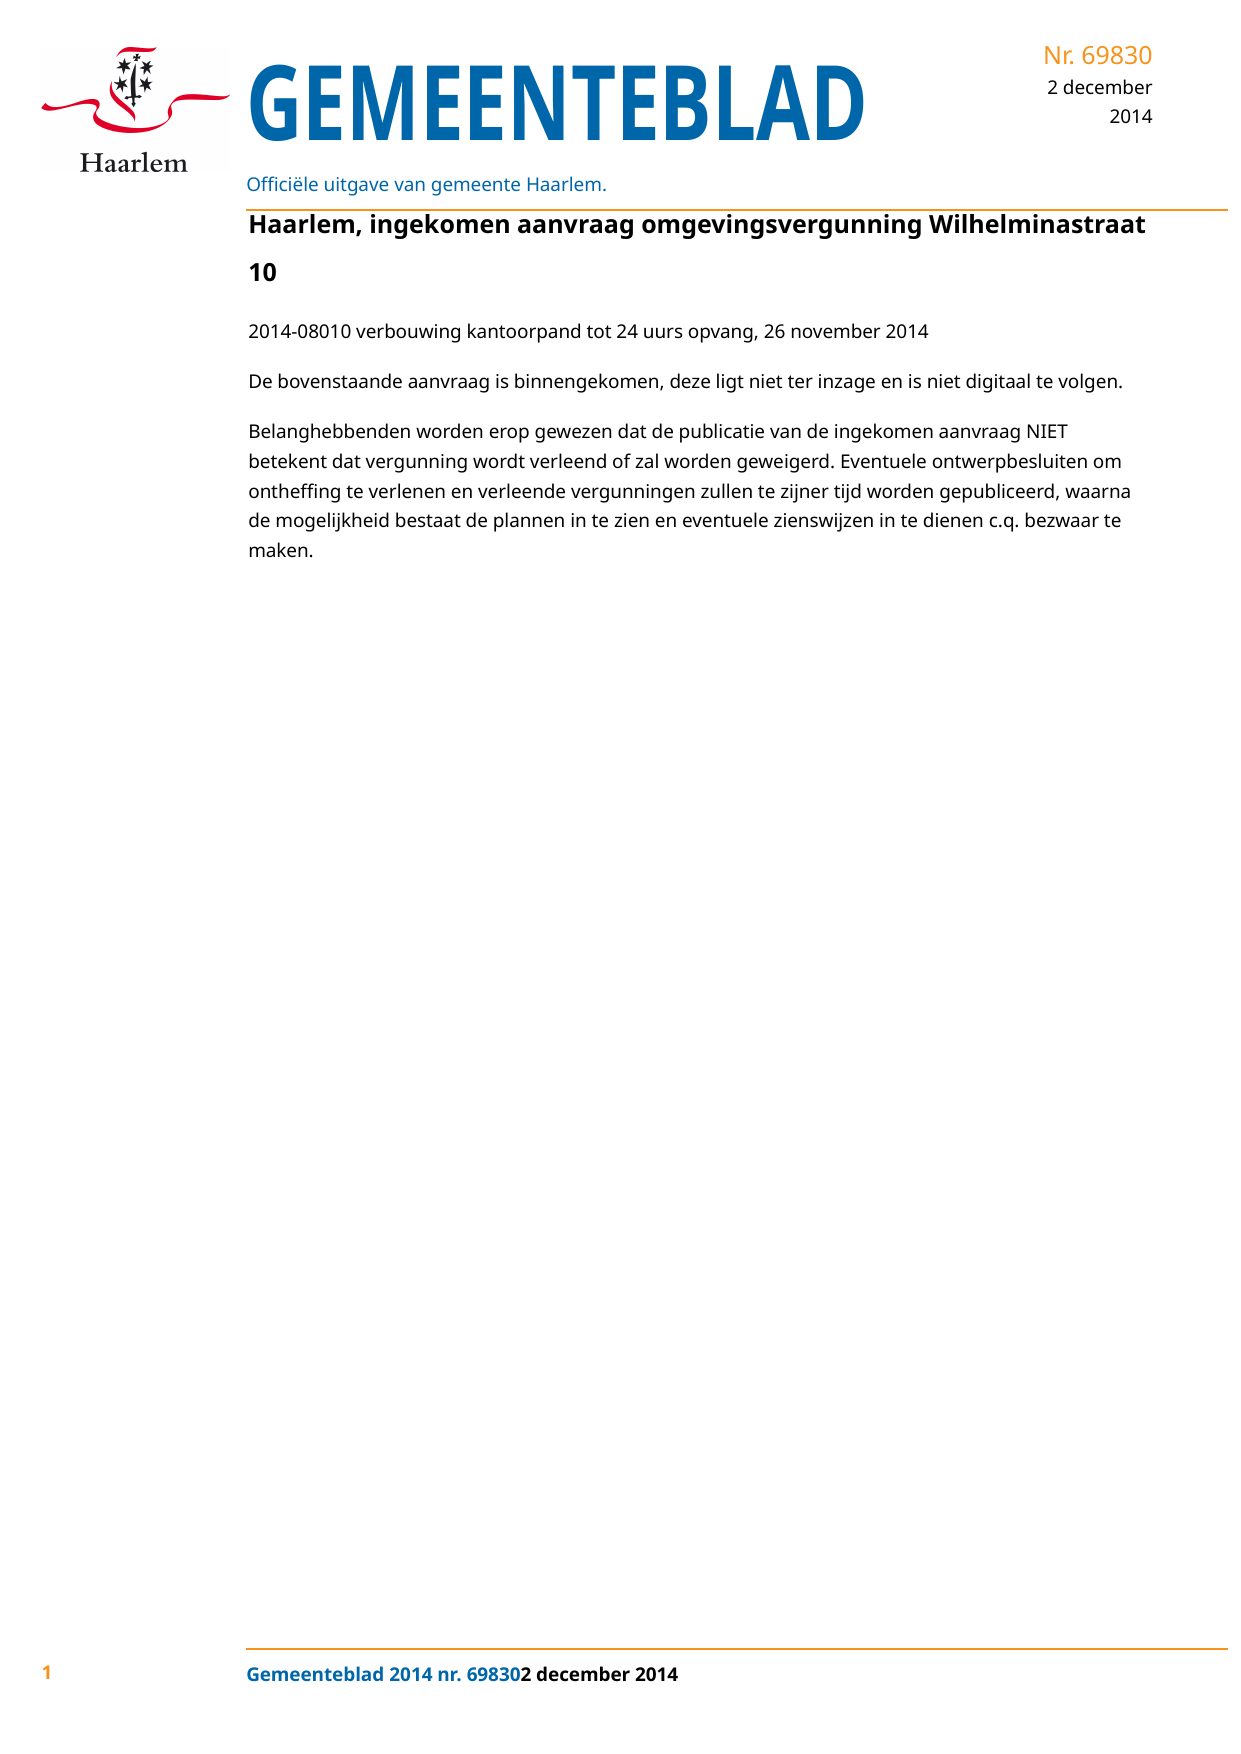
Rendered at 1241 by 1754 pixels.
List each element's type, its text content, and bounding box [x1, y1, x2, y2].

picture [41, 47, 231, 172]
text 2014-08010 verbouwing kantoorpand tot 24 uurs opvang, 26 november 2014 [248, 318, 1152, 344]
text Belanghebbenden worden erop gewezen dat de publicatie van de ingekomen aanvraag NIET betekent dat vergunning wordt verleend of zal worden geweigerd. Eventuele ontwerpbesluiten om ontheffing te verlenen en verleende vergunningen zullen te zijner tijd worden gepubliceerd, waarna de mogelijkheid bestaat de plannen in te zien en eventuele zienswijzen in te dienen c.q. bezwaar te maken. [248, 419, 1152, 563]
text De bovenstaande aanvraag is binnengekomen, deze ligt niet ter inzage en is niet digitaal te volgen. [248, 368, 1152, 394]
text Haarlem, ingekomen aanvraag omgevingsvergunning Wilhelminastraat 10 [248, 211, 1152, 288]
